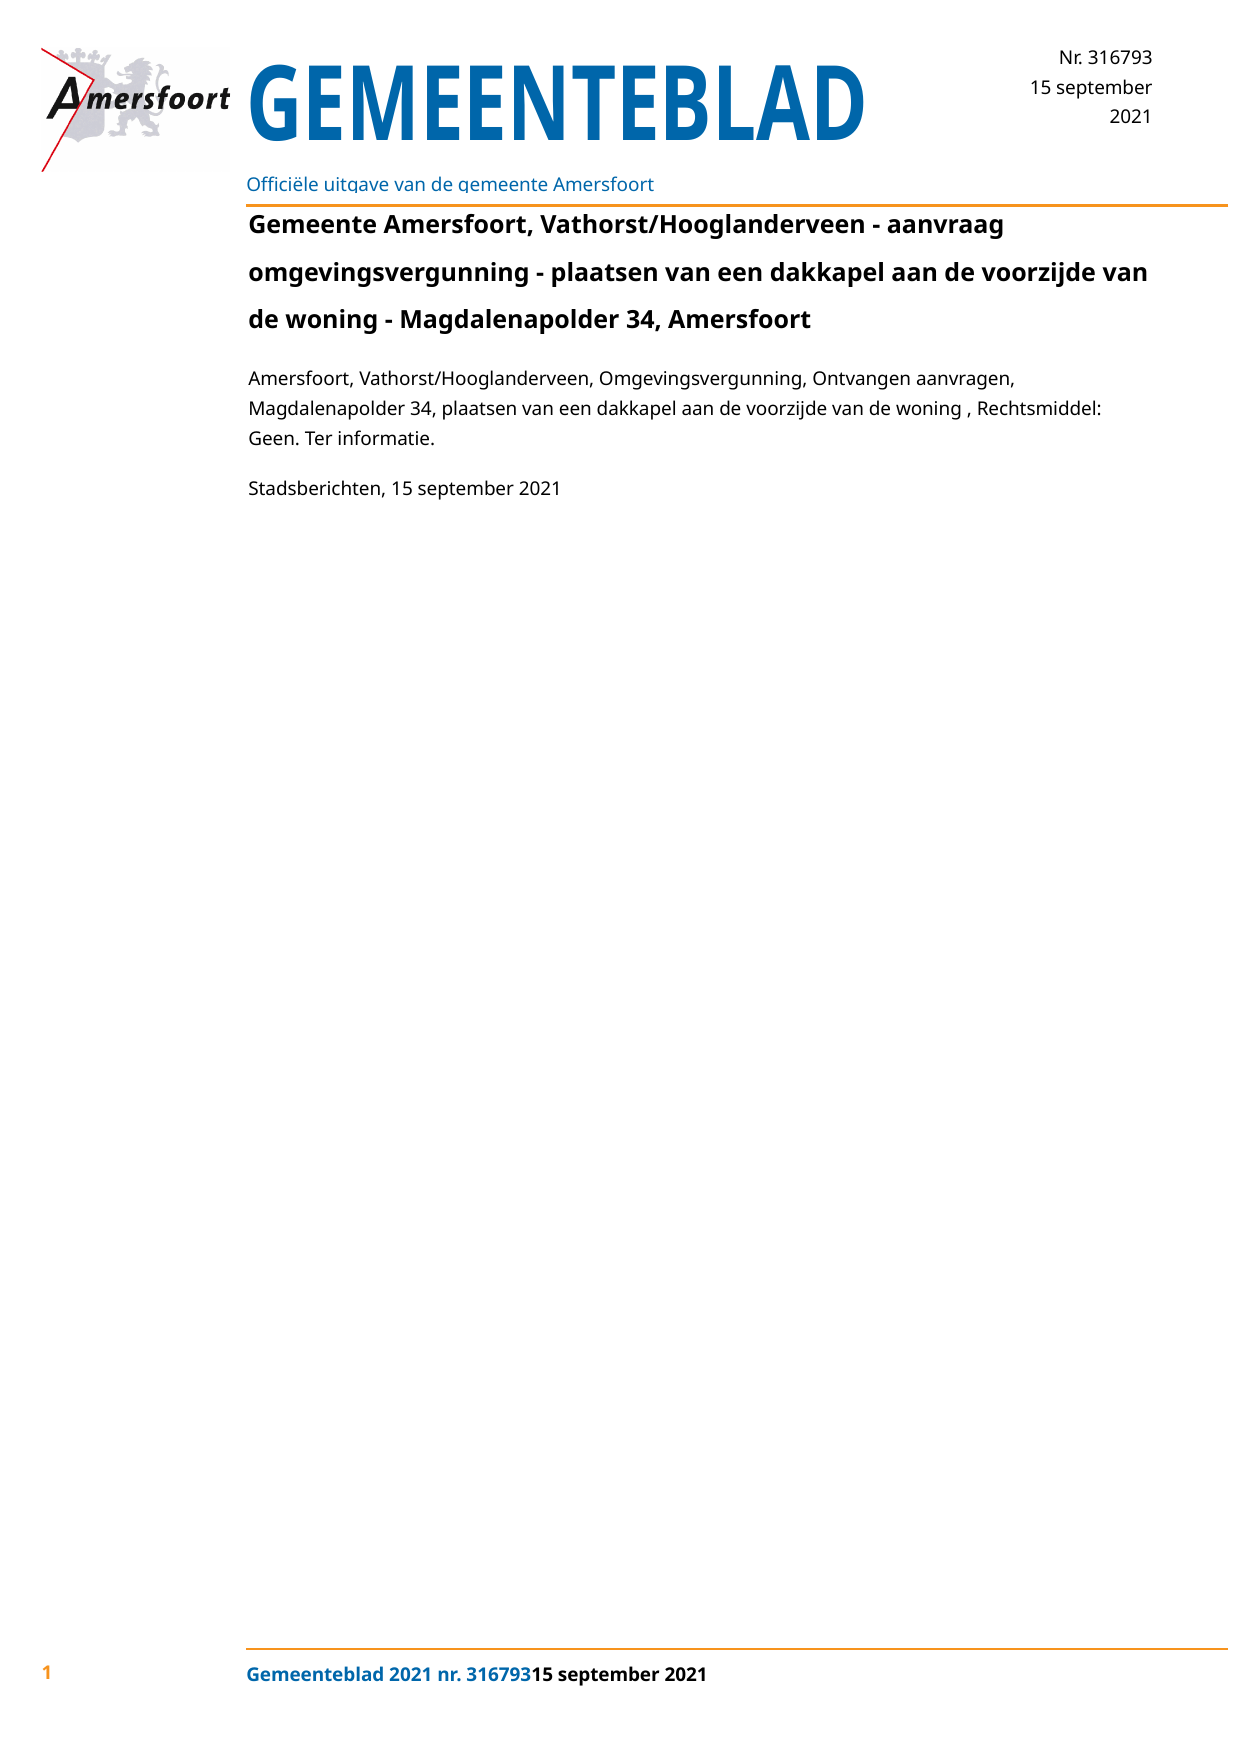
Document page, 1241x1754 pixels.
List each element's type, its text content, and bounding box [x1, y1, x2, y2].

text Stadsberichten, 15 september 2021 [248, 475, 1152, 501]
text Amersfoort, Vathorst/Hooglanderveen, Omgevingsvergunning, Ontvangen aanvragen, Magdalenapolder 34, plaatsen van een dakkapel aan de voorzijde van de woning , Rechtsmiddel: Geen. Ter informatie. [248, 366, 1152, 450]
picture [41, 47, 231, 172]
text Gemeente Amersfoort, Vathorst/Hooglanderveen - aanvraag omgevingsvergunning - plaatsen van een dakkapel aan de voorzijde van de woning - Magdalenapolder 34, Amersfoort [248, 207, 1152, 336]
